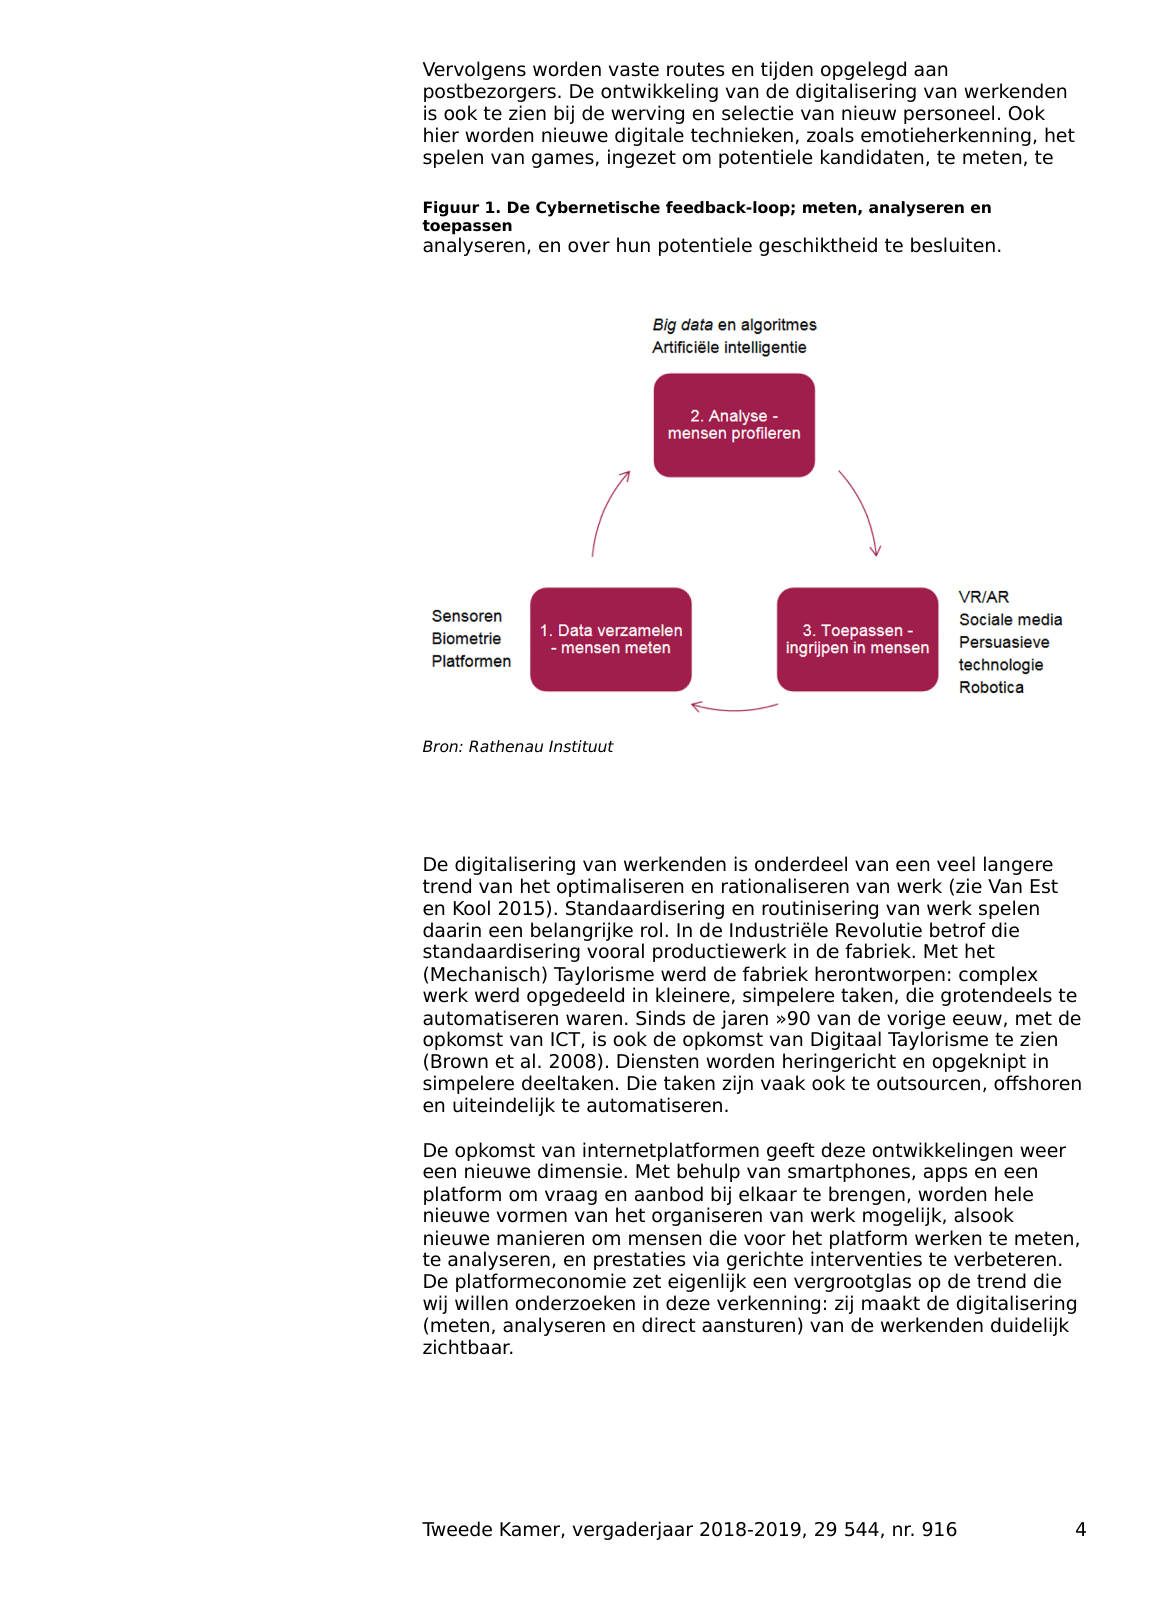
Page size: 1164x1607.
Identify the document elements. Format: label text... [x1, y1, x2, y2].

text Figuur 1. De Cybernetische feedback-loop; meten, analyseren en toepassen [422, 199, 1072, 235]
text Bron: Rathenau Instituut [422, 738, 1072, 756]
text De opkomst van internetplatformen geeft deze ontwikkelingen weer een nieuwe dimensie. Met behulp van smartphones, apps en een platform om vraag en aanbod bij elkaar te brengen, worden hele nieuwe vormen van het organiseren van werk mogelijk, alsook nieuwe manieren om mensen die voor het platform werken te meten, te analyseren, en prestaties via gerichte interventies te verbeteren. De platformeconomie zet eigenlijk een vergrootglas op de trend die wij willen onderzoeken in deze verkenning: zij maakt de digitalisering (meten, analyseren en direct aansturen) van de werkenden duidelijk zichtbaar. [422, 1139, 1087, 1359]
picture [422, 313, 1072, 727]
text De digitalisering van werkenden is onderdeel van een veel langere trend van het optimaliseren en rationaliseren van werk (zie Van Est en Kool 2015). Standaardisering en routinisering van werk spelen daarin een belangrijke rol. In de Industriële Revolutie betrof die standaardisering vooral productiewerk in de fabriek. Met het (Mechanisch) Taylorisme werd de fabriek herontworpen: complex werk werd opgedeeld in kleinere, simpelere taken, die grotendeels te automatiseren waren. Sinds de jaren »90 van de vorige eeuw, met de opkomst van ICT, is ook de opkomst van Digitaal Taylorisme te zien (Brown et al. 2008). Diensten worden heringericht en opgeknipt in simpelere deeltaken. Die taken zijn vaak ook te outsourcen, offshoren en uiteindelijk te automatiseren. [422, 853, 1087, 1117]
text Vervolgens worden vaste routes en tijden opgelegd aan postbezorgers. De ontwikkeling van de digitalisering van werkenden is ook te zien bij de werving en selectie van nieuw personeel. Ook hier worden nieuwe digitale technieken, zoals emotieherkenning, het spelen van games, ingezet om potentiele kandidaten, te meten, te analyseren, en over hun potentiele geschiktheid te besluiten. [422, 59, 1087, 257]
